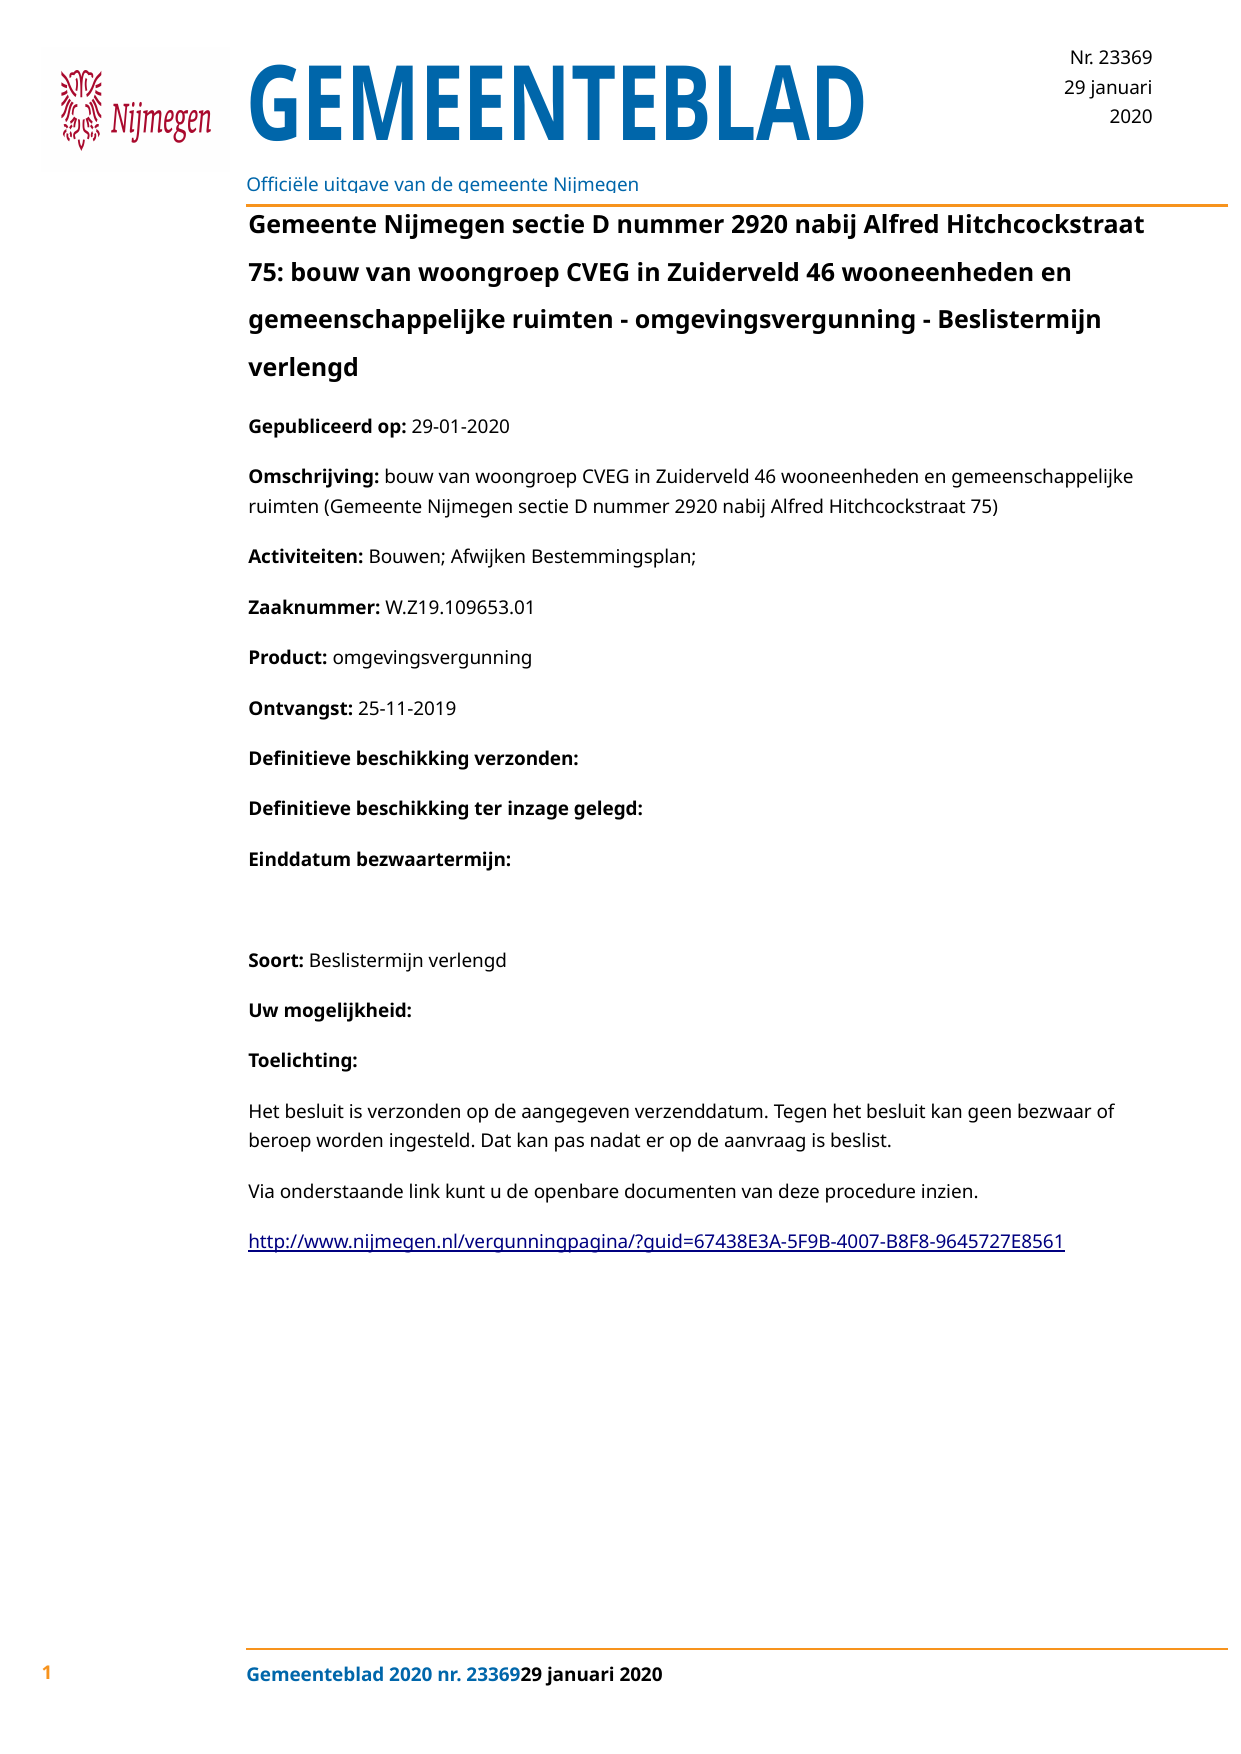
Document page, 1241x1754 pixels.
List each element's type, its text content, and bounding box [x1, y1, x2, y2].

text Einddatum bezwaartermijn: [248, 846, 1152, 872]
text Zaaknummer: W.Z19.109653.01 [248, 594, 1152, 620]
text Activiteiten: Bouwen; Afwijken Bestemmingsplan; [248, 543, 1152, 569]
text Soort: Beslistermijn verlengd [248, 947, 1152, 973]
text Ontvangst: 25-11-2019 [248, 695, 1152, 721]
text Het besluit is verzonden op de aangegeven verzenddatum. Tegen het besluit kan geen bezwaar of beroep worden ingesteld. Dat kan pas nadat er op de aanvraag is beslist. [248, 1098, 1152, 1153]
text Via onderstaande link kunt u de openbare documenten van deze procedure inzien. [248, 1178, 1152, 1204]
text Gemeente Nijmegen sectie D nummer 2920 nabij Alfred Hitchcockstraat 75: bouw van woongroep CVEG in Zuiderveld 46 wooneenheden en gemeenschappelijke ruimten - omgevingsvergunning - Beslistermijn verlengd [248, 207, 1152, 384]
text Omschrijving: bouw van woongroep CVEG in Zuiderveld 46 wooneenheden en gemeenschappelijke ruimten (Gemeente Nijmegen sectie D nummer 2920 nabij Alfred Hitchcockstraat 75) [248, 463, 1152, 519]
text Definitieve beschikking ter inzage gelegd: [248, 796, 1152, 821]
text Toelichting: [248, 1048, 1152, 1073]
picture [41, 47, 231, 172]
text http://www.nijmegen.nl/vergunningpagina/?guid=67438E3A-5F9B-4007-B8F8-9645727E8561 [248, 1228, 1152, 1254]
text Uw mogelijkheid: [248, 997, 1152, 1023]
text Definitieve beschikking verzonden: [248, 745, 1152, 771]
text Product: omgevingsvergunning [248, 644, 1152, 670]
text Gepubliceerd op: 29-01-2020 [248, 413, 1152, 439]
